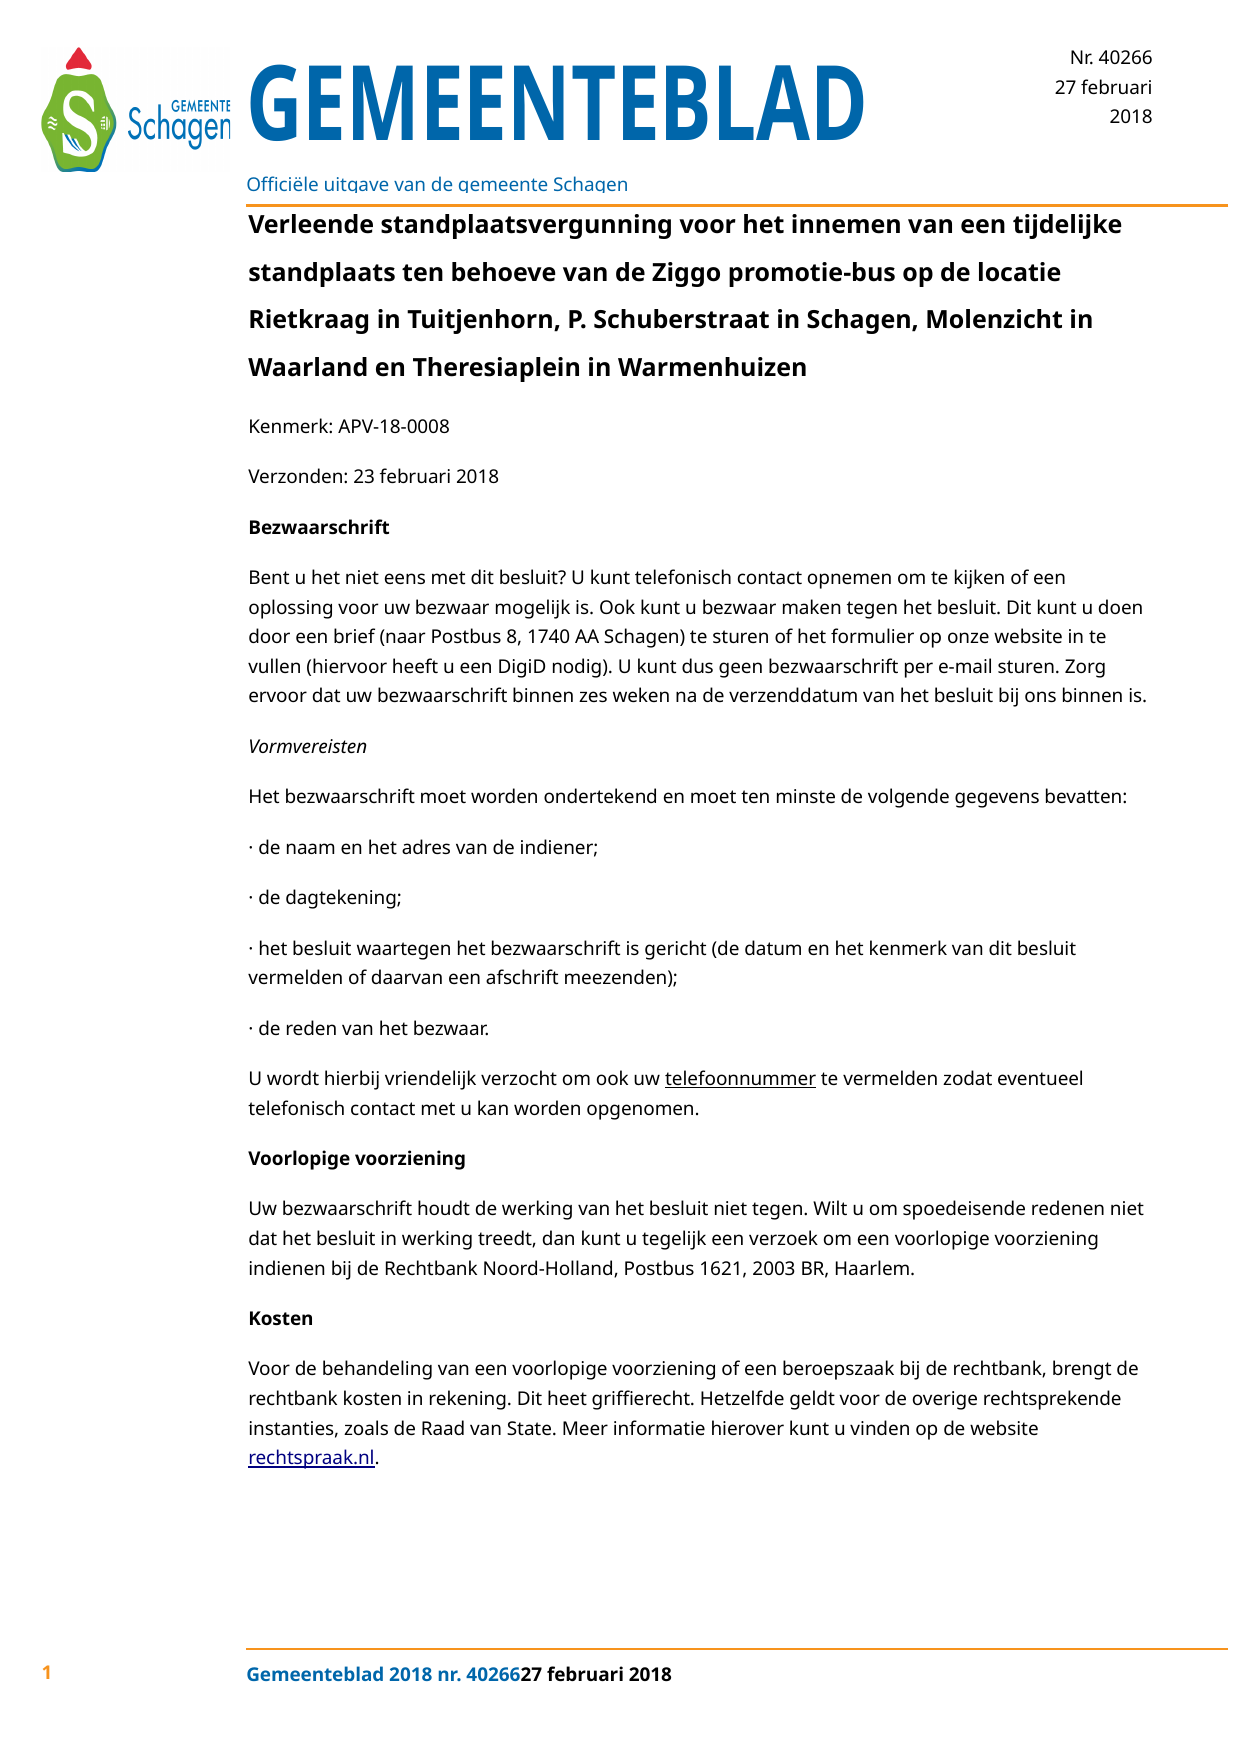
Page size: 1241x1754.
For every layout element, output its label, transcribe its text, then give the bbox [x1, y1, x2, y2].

text Vormvereisten [248, 733, 1152, 759]
text Verzonden: 23 februari 2018 [248, 463, 1152, 489]
text Bent u het niet eens met dit besluit? U kunt telefonisch contact opnemen om te kijken of een oplossing voor uw bezwaar mogelijk is. Ook kunt u bezwaar maken tegen het besluit. Dit kunt u doen door een brief (naar Postbus 8, 1740 AA Schagen) te sturen of het formulier op onze website in te vullen (hiervoor heeft u een DigiD nodig). U kunt dus geen bezwaarschrift per e-mail sturen. Zorg ervoor dat uw bezwaarschrift binnen zes weken na de verzenddatum van het besluit bij ons binnen is. [248, 564, 1152, 708]
picture [41, 47, 231, 172]
text · het besluit waartegen het bezwaarschrift is gericht (de datum en het kenmerk van dit besluit vermelden of daarvan een afschrift meezenden); [248, 935, 1152, 990]
text · de reden van het bezwaar. [248, 1015, 1152, 1041]
text Bezwaarschrift [248, 514, 1152, 540]
text Kenmerk: APV-18-0008 [248, 413, 1152, 439]
text U wordt hierbij vriendelijk verzocht om ook uw telefoonnummer te vermelden zodat eventueel telefonisch contact met u kan worden opgenomen. [248, 1065, 1152, 1121]
text · de naam en het adres van de indiener; [248, 834, 1152, 860]
text Uw bezwaarschrift houdt de werking van het besluit niet tegen. Wilt u om spoedeisende redenen niet dat het besluit in werking treedt, dan kunt u tegelijk een verzoek om een voorlopige voorziening indienen bij de Rechtbank Noord-Holland, Postbus 1621, 2003 BR, Haarlem. [248, 1196, 1152, 1281]
text Kosten [248, 1305, 1152, 1331]
text Het bezwaarschrift moet worden ondertekend en moet ten minste de volgende gegevens bevatten: [248, 783, 1152, 809]
text Voor de behandeling van een voorlopige voorziening of een beroepszaak bij de rechtbank, brengt de rechtbank kosten in rekening. Dit heet griffierecht. Hetzelfde geldt voor de overige rechtsprekende instanties, zoals de Raad van State. Meer informatie hierover kunt u vinden op de website rechtspraak.nl. [248, 1356, 1152, 1470]
text · de dagtekening; [248, 884, 1152, 910]
text Verleende standplaatsvergunning voor het innemen van een tijdelijke standplaats ten behoeve van de Ziggo promotie-bus op de locatie Rietkraag in Tuitjenhorn, P. Schuberstraat in Schagen, Molenzicht in Waarland en Theresiaplein in Warmenhuizen [248, 207, 1152, 384]
text Voorlopige voorziening [248, 1145, 1152, 1171]
